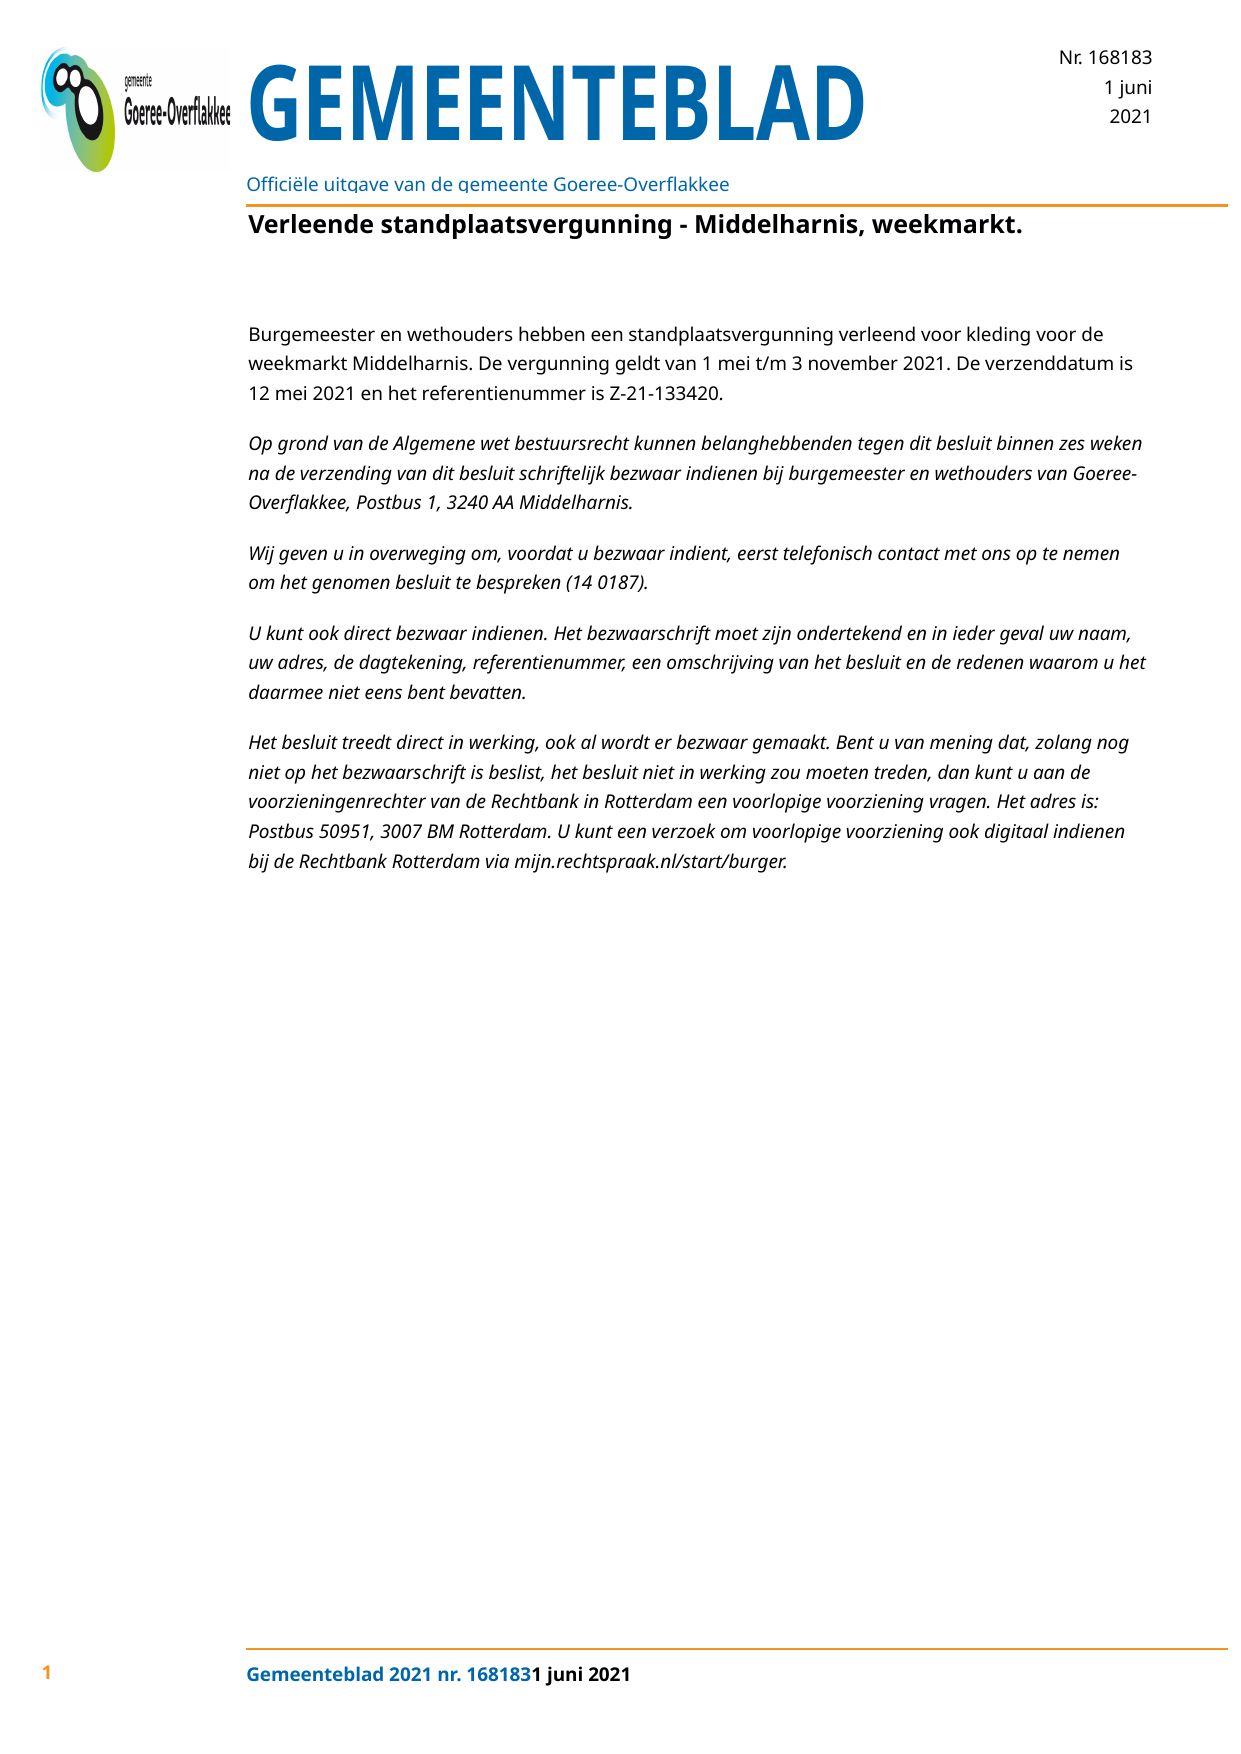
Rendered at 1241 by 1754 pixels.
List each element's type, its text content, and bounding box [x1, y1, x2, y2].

picture [41, 47, 231, 172]
text U kunt ook direct bezwaar indienen. Het bezwaarschrift moet zijn ondertekend en in ieder geval uw naam, uw adres, de dagtekening, referentienummer, een omschrijving van het besluit en de redenen waarom u het daarmee niet eens bent bevatten. [248, 620, 1152, 705]
text Wij geven u in overweging om, voordat u bezwaar indient, eerst telefonisch contact met ons op te nemen om het genomen besluit te bespreken (14 0187). [248, 540, 1152, 595]
text Op grond van de Algemene wet bestuursrecht kunnen belanghebbenden tegen dit besluit binnen zes weken na de verzending van dit besluit schriftelijk bezwaar indienen bij burgemeester en wethouders van Goeree-Overflakkee, Postbus 1, 3240 AA Middelharnis. [248, 430, 1152, 515]
text Verleende standplaatsvergunning - Middelharnis, weekmarkt. [248, 207, 1152, 241]
text Burgemeester en wethouders hebben een standplaatsvergunning verleend voor kleding voor de weekmarkt Middelharnis. De vergunning geldt van 1 mei t/m 3 november 2021. De verzenddatum is 12 mei 2021 en het referentienummer is Z-21-133420. [248, 321, 1152, 406]
text Het besluit treedt direct in werking, ook al wordt er bezwaar gemaakt. Bent u van mening dat, zolang nog niet op het bezwaarschrift is beslist, het besluit niet in werking zou moeten treden, dan kunt u aan de voorzieningenrechter van de Rechtbank in Rotterdam een voorlopige voorziening vragen. Het adres is: Postbus 50951, 3007 BM Rotterdam. U kunt een verzoek om voorlopige voorziening ook digitaal indienen bij de Rechtbank Rotterdam via mijn.rechtspraak.nl/start/burger. [248, 729, 1152, 873]
